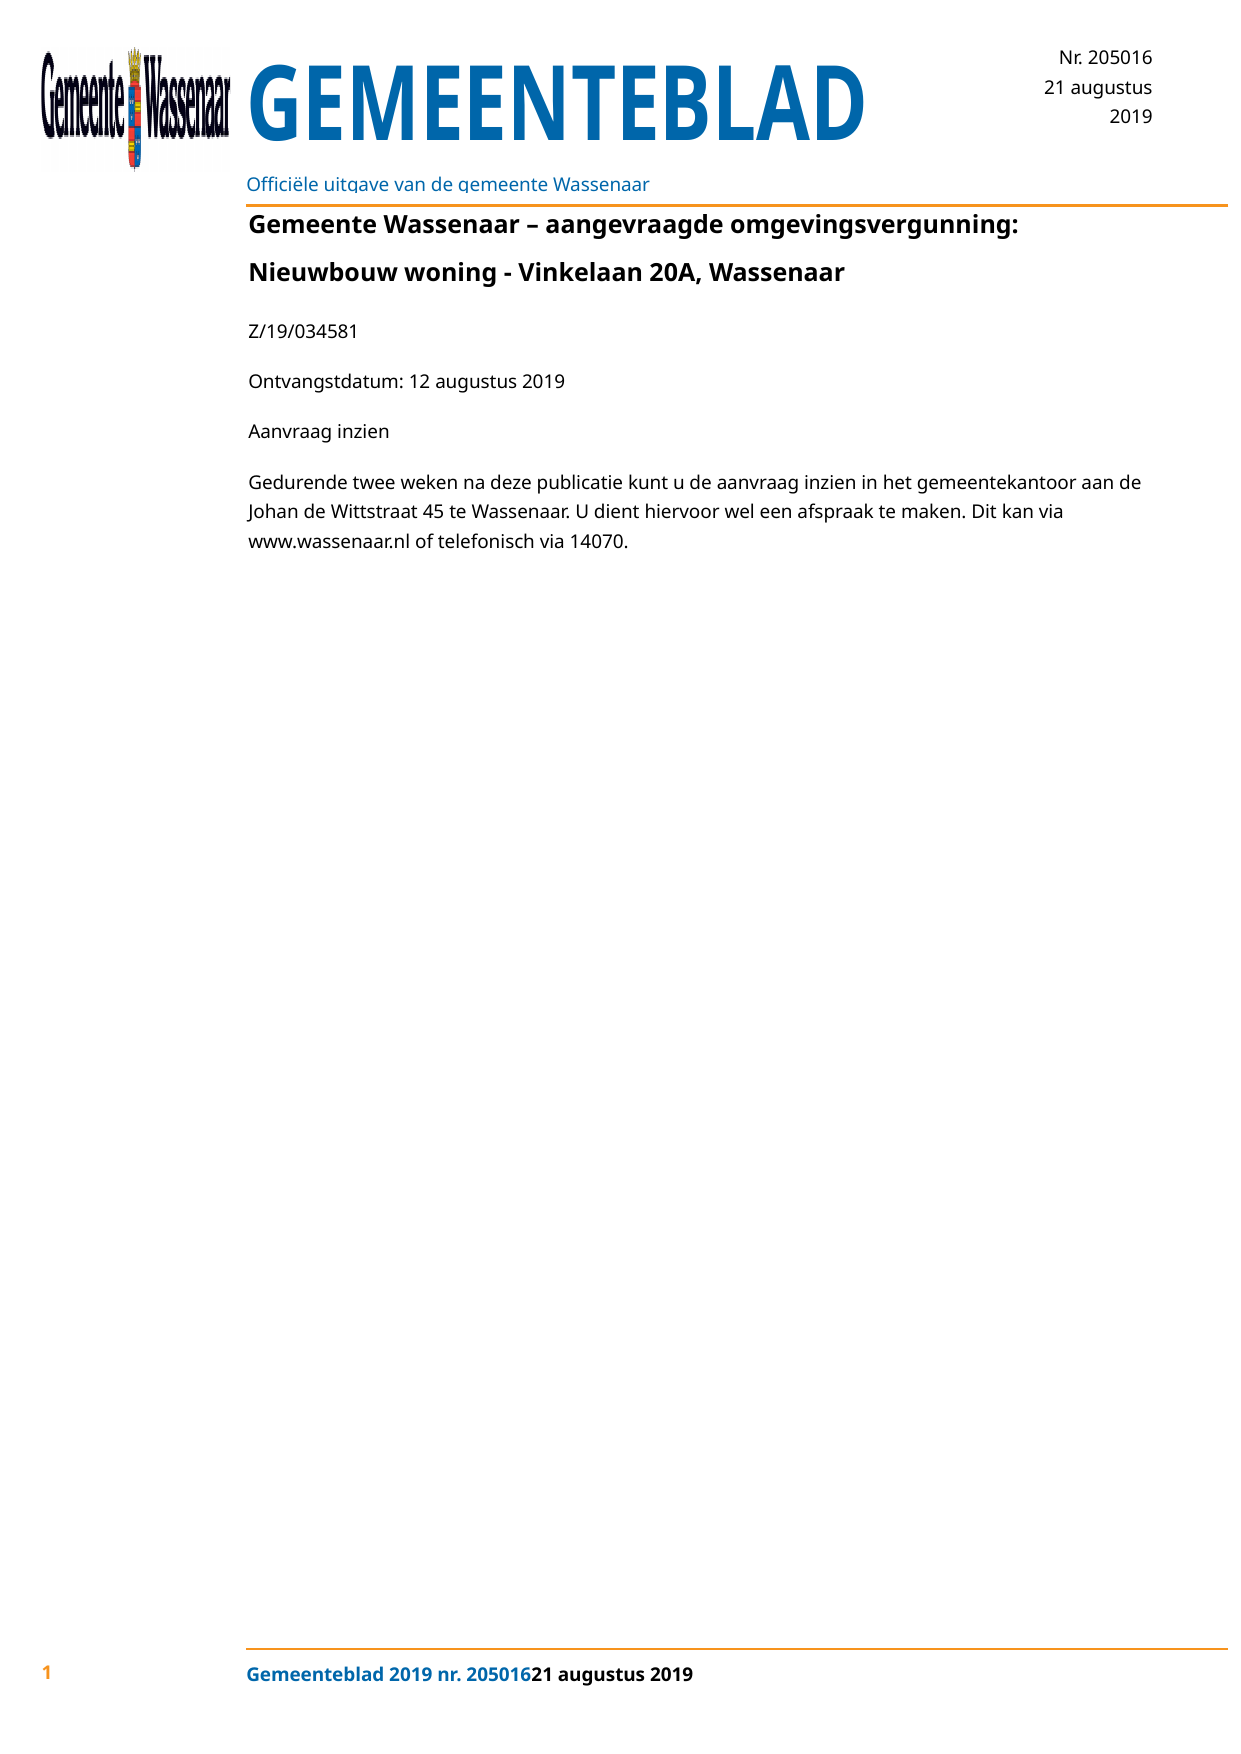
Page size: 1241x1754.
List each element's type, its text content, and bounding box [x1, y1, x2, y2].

text Gedurende twee weken na deze publicatie kunt u de aanvraag inzien in het gemeentekantoor aan de Johan de Wittstraat 45 te Wassenaar. U dient hiervoor wel een afspraak te maken. Dit kan via www.wassenaar.nl of telefonisch via 14070. [248, 469, 1152, 554]
text Aanvraag inzien [248, 419, 1152, 444]
text Gemeente Wassenaar – aangevraagde omgevingsvergunning: Nieuwbouw woning - Vinkelaan 20A, Wassenaar [248, 207, 1152, 288]
picture [41, 47, 231, 172]
text Ontvangstdatum: 12 augustus 2019 [248, 368, 1152, 394]
text Z/19/034581 [248, 318, 1152, 344]
